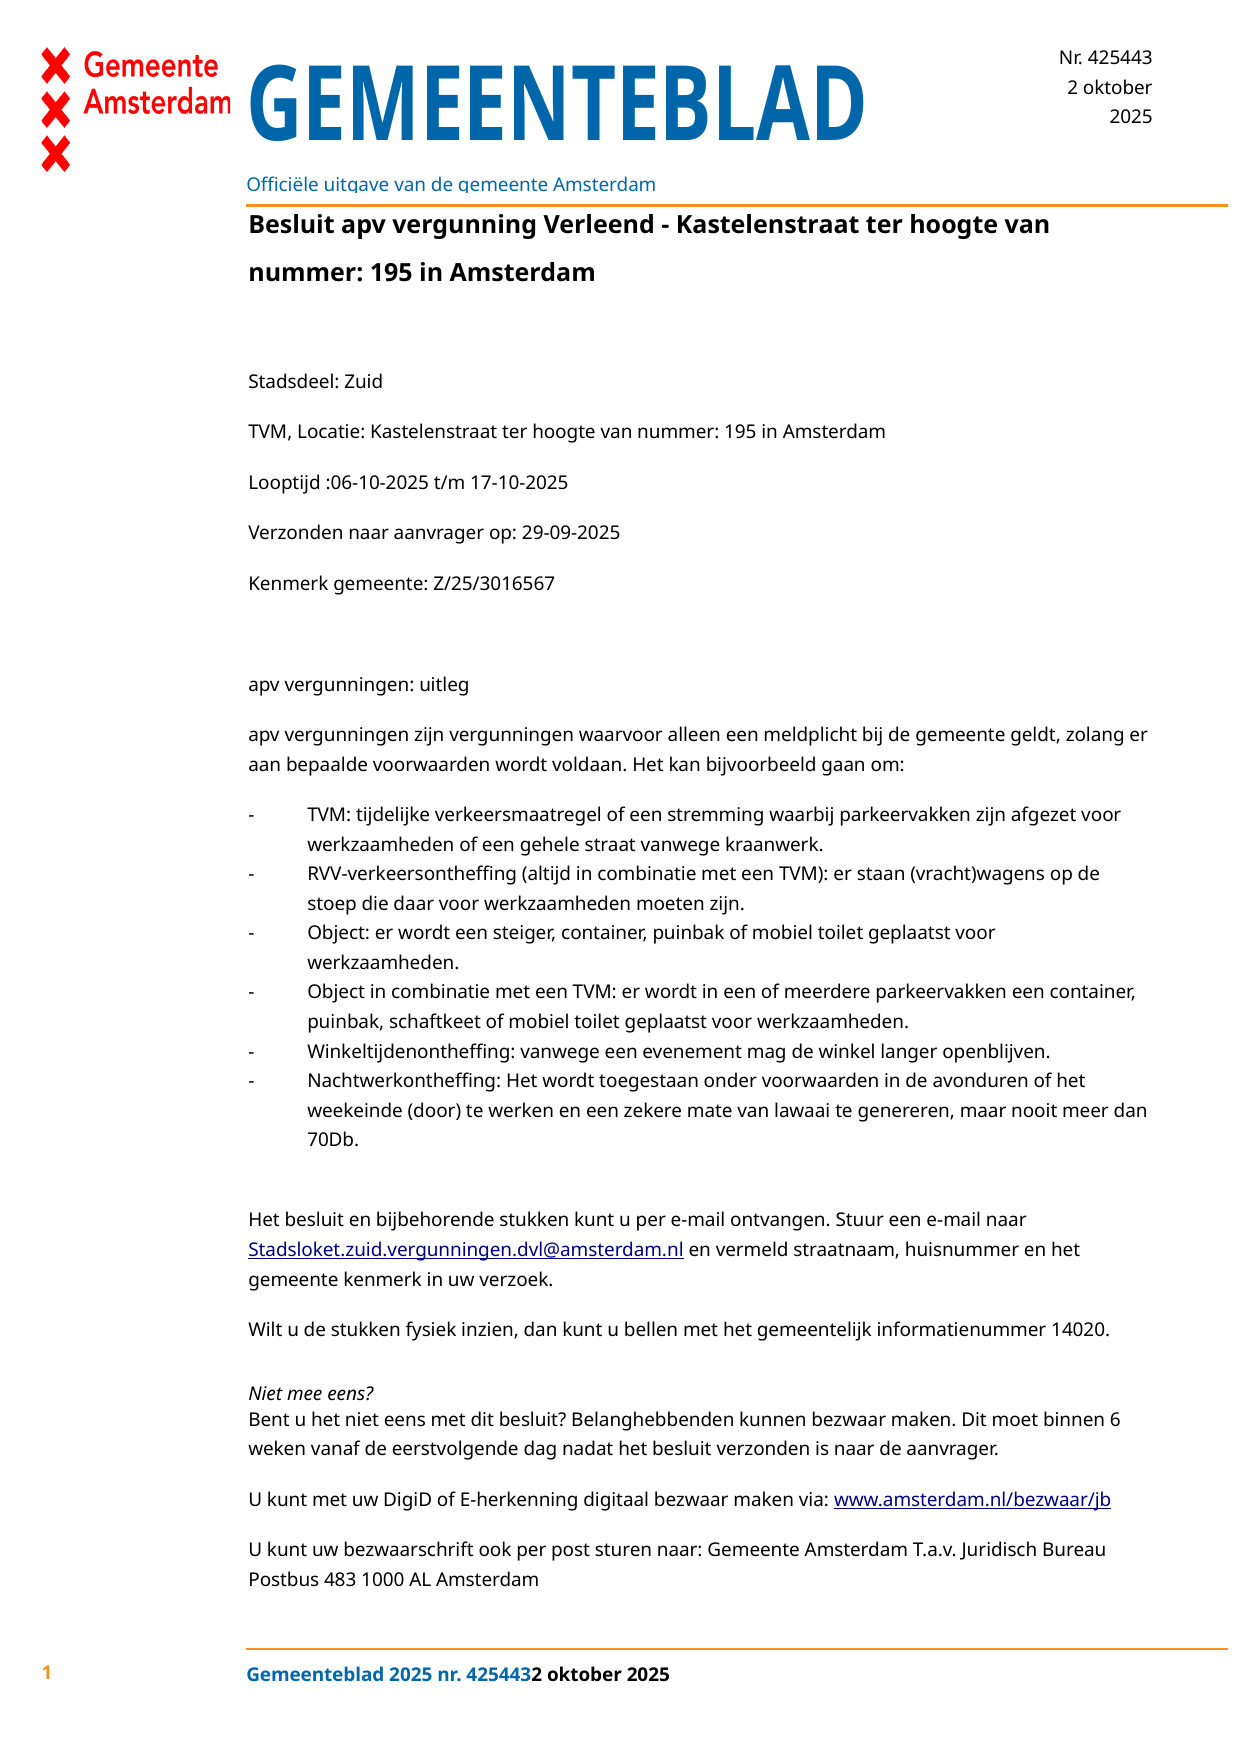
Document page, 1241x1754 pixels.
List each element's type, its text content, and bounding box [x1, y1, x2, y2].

text Bent u het niet eens met dit besluit? Belanghebbenden kunnen bezwaar maken. Dit moet binnen 6 weken vanaf de eerstvolgende dag nadat het besluit verzonden is naar de aanvrager. [248, 1406, 1152, 1461]
list RVV-verkeersontheffing (altijd in combinatie met een TVM): er staan (vracht)wagens op de stoep die daar voor werkzaamheden moeten zijn. [248, 860, 1152, 916]
text Besluit apv vergunning Verleend - Kastelenstraat ter hoogte van nummer: 195 in Amsterdam [248, 207, 1152, 288]
text Kenmerk gemeente: Z/25/3016567 [248, 570, 1152, 596]
text U kunt uw bezwaarschrift ook per post sturen naar: Gemeente Amsterdam T.a.v. Juridisch Bureau Postbus 483 1000 AL Amsterdam [248, 1536, 1152, 1592]
text Het besluit en bijbehorende stukken kunt u per e-mail ontvangen. Stuur een e-mail naar Stadsloket.zuid.vergunningen.dvl@amsterdam.nl en vermeld straatnaam, huisnummer en het gemeente kenmerk in uw verzoek. [248, 1207, 1152, 1292]
list TVM: tijdelijke verkeersmaatregel of een stremming waarbij parkeervakken zijn afgezet voor werkzaamheden of een gehele straat vanwege kraanwerk. [248, 801, 1152, 857]
list Object in combinatie met een TVM: er wordt in een of meerdere parkeervakken een container, puinbak, schaftkeet of mobiel toilet geplaatst voor werkzaamheden. [248, 979, 1152, 1034]
picture [41, 47, 231, 172]
text apv vergunningen: uitleg [248, 671, 1152, 697]
text U kunt met uw DigiD of E-herkenning digitaal bezwaar maken via: www.amsterdam.nl/bezwaar/jb [248, 1486, 1152, 1512]
list Object: er wordt een steiger, container, puinbak of mobiel toilet geplaatst voor werkzaamheden. [248, 919, 1152, 975]
text apv vergunningen zijn vergunningen waarvoor alleen een meldplicht bij de gemeente geldt, zolang er aan bepaalde voorwaarden wordt voldaan. Het kan bijvoorbeeld gaan om: [248, 721, 1152, 777]
text TVM, Locatie: Kastelenstraat ter hoogte van nummer: 195 in Amsterdam [248, 419, 1152, 444]
text Stadsdeel: Zuid [248, 368, 1152, 394]
text Niet mee eens? [248, 1380, 1152, 1406]
list Nachtwerkontheffing: Het wordt toegestaan onder voorwaarden in de avonduren of het weekeinde (door) te werken en een zekere mate van lawaai te genereren, maar nooit meer dan 70Db. [248, 1067, 1152, 1152]
list Winkeltijdenontheffing: vanwege een evenement mag de winkel langer openblijven. [248, 1038, 1152, 1064]
text Verzonden naar aanvrager op: 29-09-2025 [248, 519, 1152, 545]
text Looptijd :06-10-2025 t/m 17-10-2025 [248, 469, 1152, 495]
text Wilt u de stukken fysiek inzien, dan kunt u bellen met het gemeentelijk informatienummer 14020. [248, 1316, 1152, 1342]
